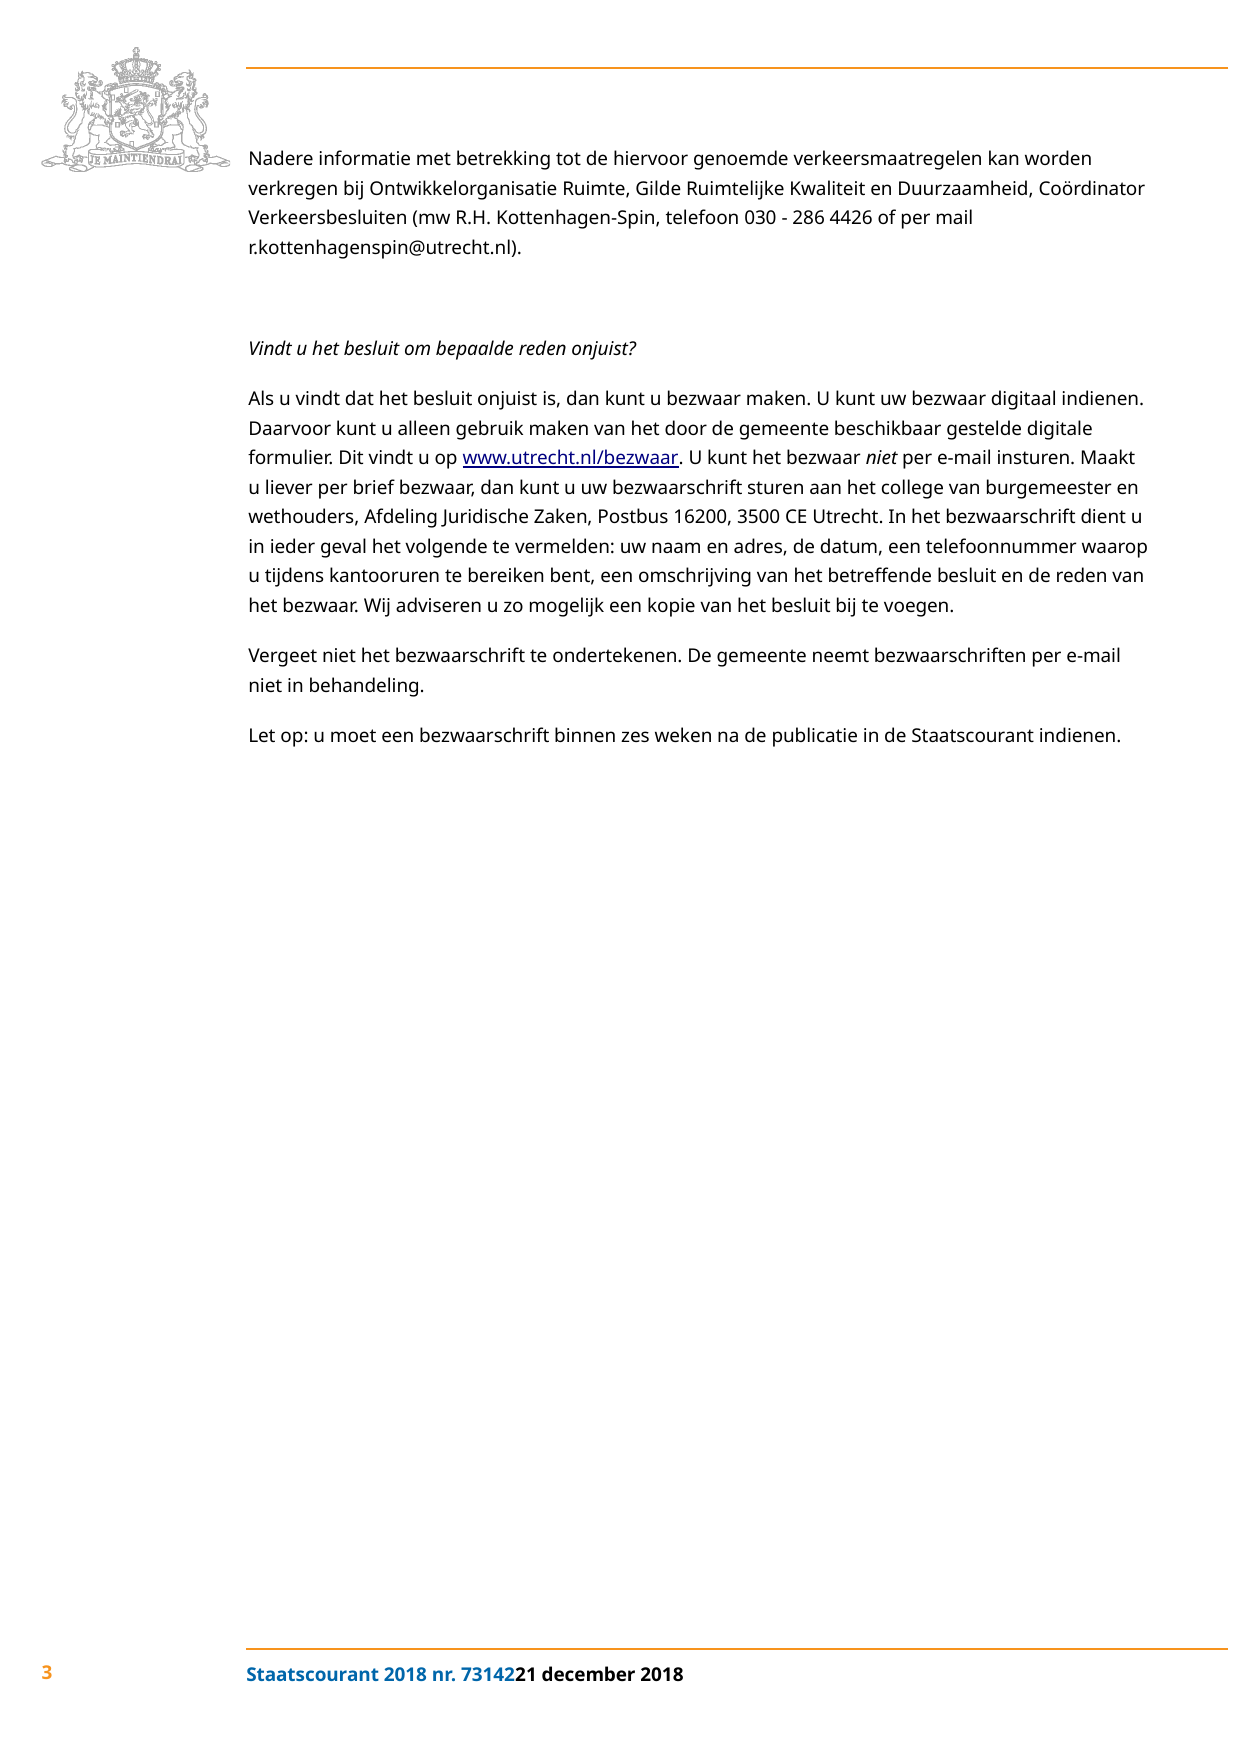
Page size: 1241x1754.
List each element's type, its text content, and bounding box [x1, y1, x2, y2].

text Vergeet niet het bezwaarschrift te ondertekenen. De gemeente neemt bezwaarschriften per e-mail niet in behandeling. [248, 643, 1152, 698]
text Vindt u het besluit om bepaalde reden onjuist? [248, 335, 1152, 361]
picture [41, 47, 231, 172]
text Let op: u moet een bezwaarschrift binnen zes weken na de publicatie in de Staatscourant indienen. [248, 723, 1152, 748]
text Als u vindt dat het besluit onjuist is, dan kunt u bezwaar maken. U kunt uw bezwaar digitaal indienen. Daarvoor kunt u alleen gebruik maken van het door de gemeente beschikbaar gestelde digitale formulier. Dit vindt u op www.utrecht.nl/bezwaar. U kunt het bezwaar niet per e-mail insturen. Maakt u liever per brief bezwaar, dan kunt u uw bezwaarschrift sturen aan het college van burgemeester en wethouders, Afdeling Juridische Zaken, Postbus 16200, 3500 CE Utrecht. In het bezwaarschrift dient u in ieder geval het volgende te vermelden: uw naam en adres, de datum, een telefoonnummer waarop u tijdens kantooruren te bereiken bent, een omschrijving van het betreffende besluit en de reden van het bezwaar. Wij adviseren u zo mogelijk een kopie van het besluit bij te voegen. [248, 385, 1152, 618]
text Nadere informatie met betrekking tot de hiervoor genoemde verkeersmaatregelen kan worden verkregen bij Ontwikkelorganisatie Ruimte, Gilde Ruimtelijke Kwaliteit en Duurzaamheid, Coördinator Verkeersbesluiten (mw R.H. Kottenhagen-Spin, telefoon 030 - 286 4426 of per mail r.kottenhagenspin@utrecht.nl). [248, 145, 1152, 260]
